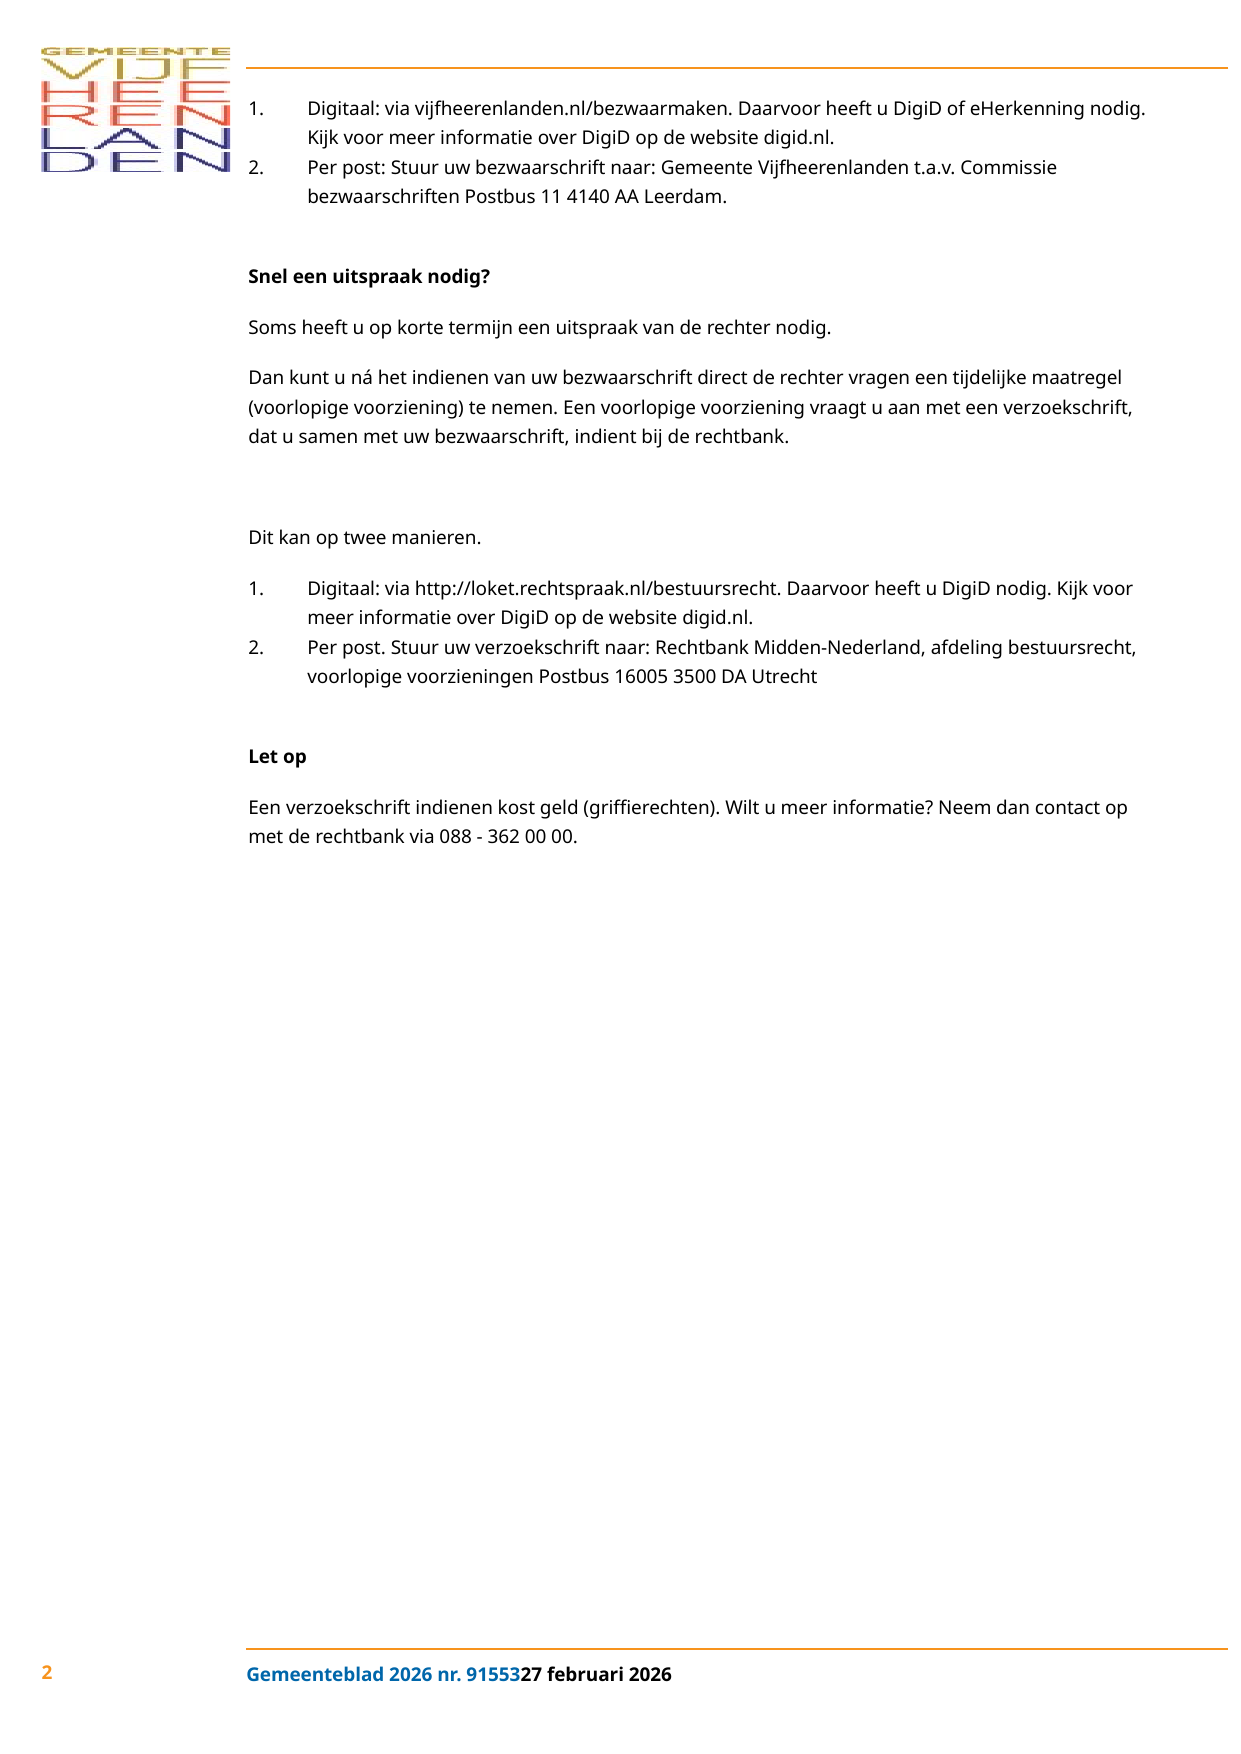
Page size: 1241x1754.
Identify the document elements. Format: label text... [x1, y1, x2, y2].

text Dit kan op twee manieren. [248, 524, 1152, 550]
text Snel een uitspraak nodig? [248, 263, 1152, 289]
text Let op [248, 743, 1152, 769]
text Een verzoekschrift indienen kost geld (griffierechten). Wilt u meer informatie? Neem dan contact op met de rechtbank via 088 - 362 00 00. [248, 794, 1152, 849]
list Per post. Stuur uw verzoekschrift naar: Rechtbank Midden-Nederland, afdeling bestuursrecht, voorlopige voorzieningen Postbus 16005 3500 DA Utrecht [248, 634, 1152, 689]
text Dan kunt u ná het indienen van uw bezwaarschrift direct de rechter vragen een tijdelijke maatregel (voorlopige voorziening) te nemen. Een voorlopige voorziening vraagt u aan met een verzoekschrift, dat u samen met uw bezwaarschrift, indient bij de rechtbank. [248, 364, 1152, 449]
picture [41, 47, 231, 172]
list Digitaal: via http://loket.rechtspraak.nl/bestuursrecht. Daarvoor heeft u DigiD nodig. Kijk voor meer informatie over DigiD op de website digid.nl. [248, 575, 1152, 630]
list Per post: Stuur uw bezwaarschrift naar: Gemeente Vijfheerenlanden t.a.v. Commissie bezwaarschriften Postbus 11 4140 AA Leerdam. [248, 154, 1152, 209]
text Soms heeft u op korte termijn een uitspraak van de rechter nodig. [248, 314, 1152, 340]
list Digitaal: via vijfheerenlanden.nl/bezwaarmaken. Daarvoor heeft u DigiD of eHerkenning nodig. Kijk voor meer informatie over DigiD op de website digid.nl. [248, 95, 1152, 150]
